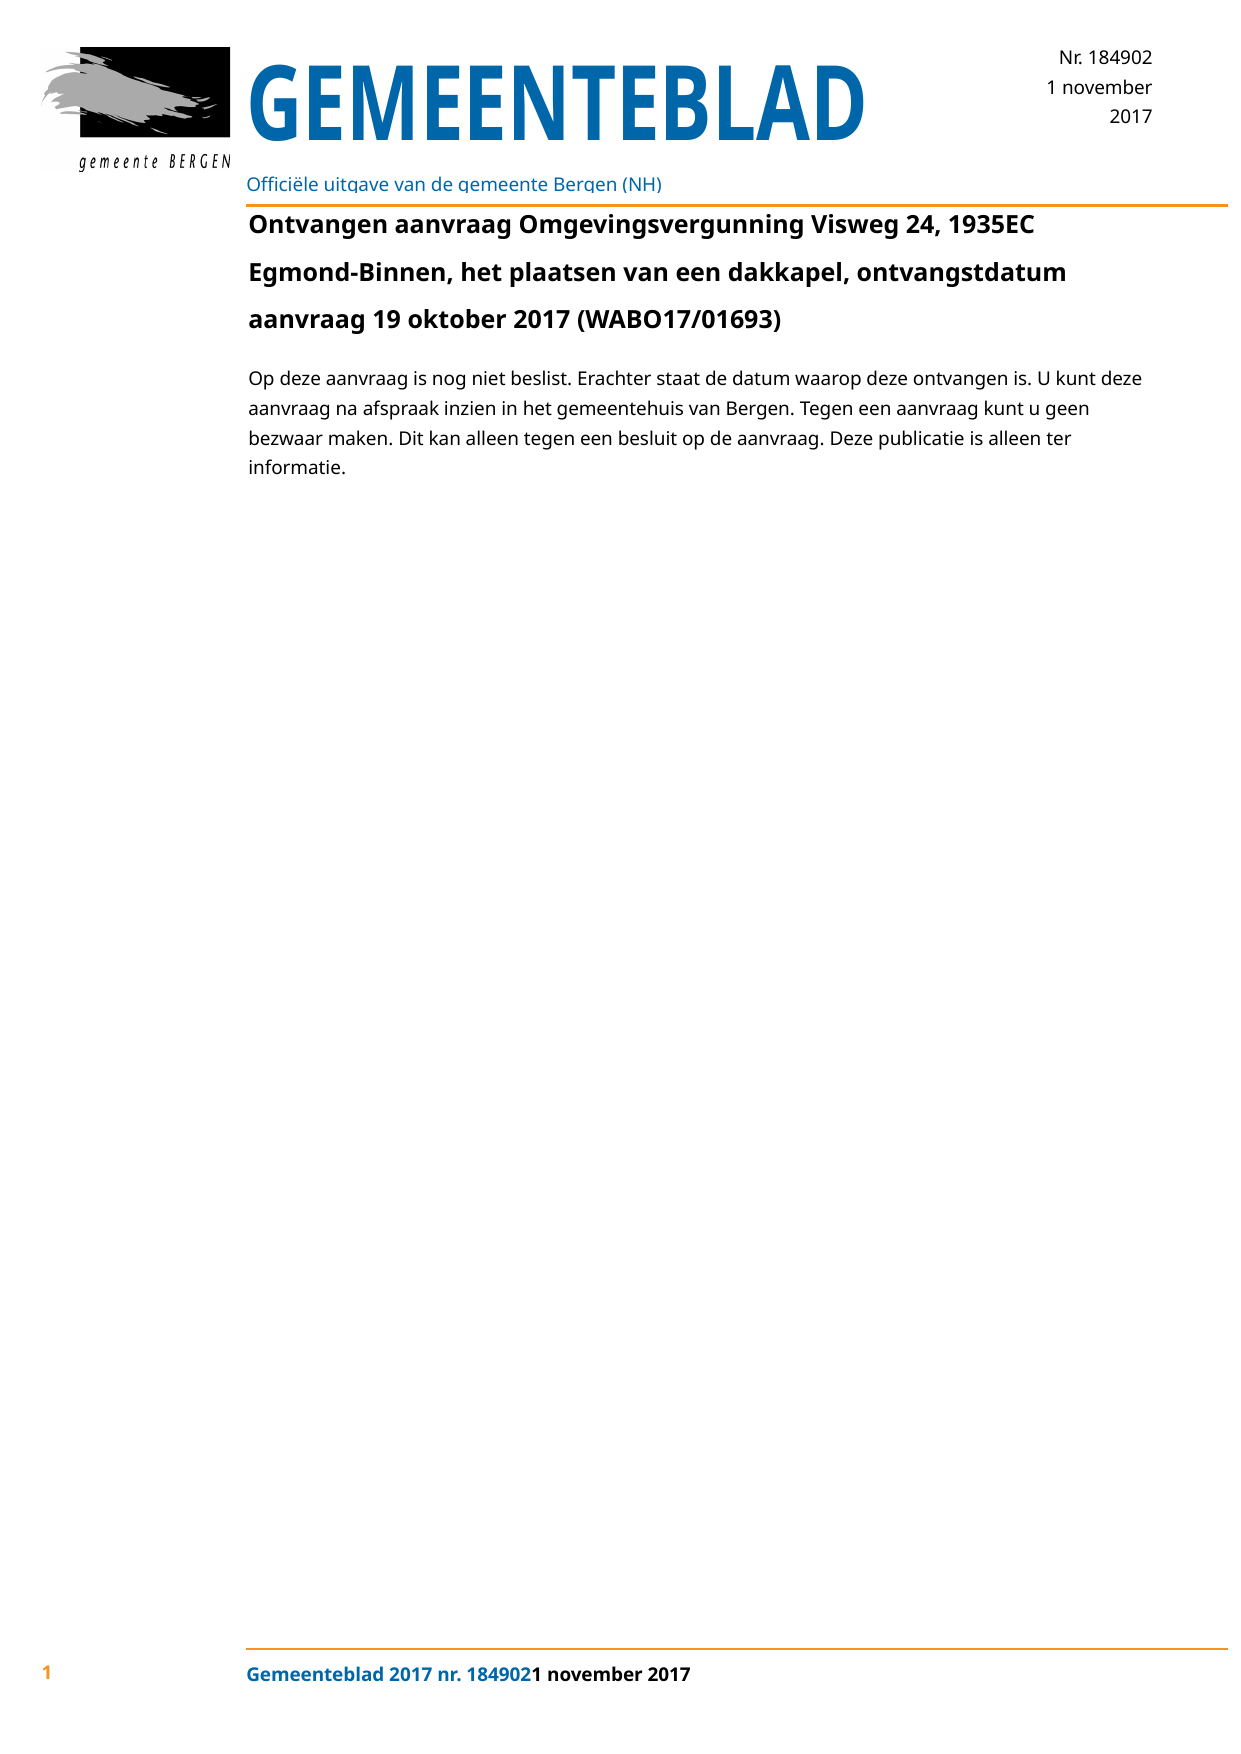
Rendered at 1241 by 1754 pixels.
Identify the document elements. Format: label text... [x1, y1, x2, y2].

text Ontvangen aanvraag Omgevingsvergunning Visweg 24, 1935EC Egmond-Binnen, het plaatsen van een dakkapel, ontvangstdatum aanvraag 19 oktober 2017 (WABO17/01693) [248, 207, 1152, 336]
picture [41, 47, 231, 172]
text Op deze aanvraag is nog niet beslist. Erachter staat de datum waarop deze ontvangen is. U kunt deze aanvraag na afspraak inzien in het gemeentehuis van Bergen. Tegen een aanvraag kunt u geen bezwaar maken. Dit kan alleen tegen een besluit op de aanvraag. Deze publicatie is alleen ter informatie. [248, 366, 1152, 480]
